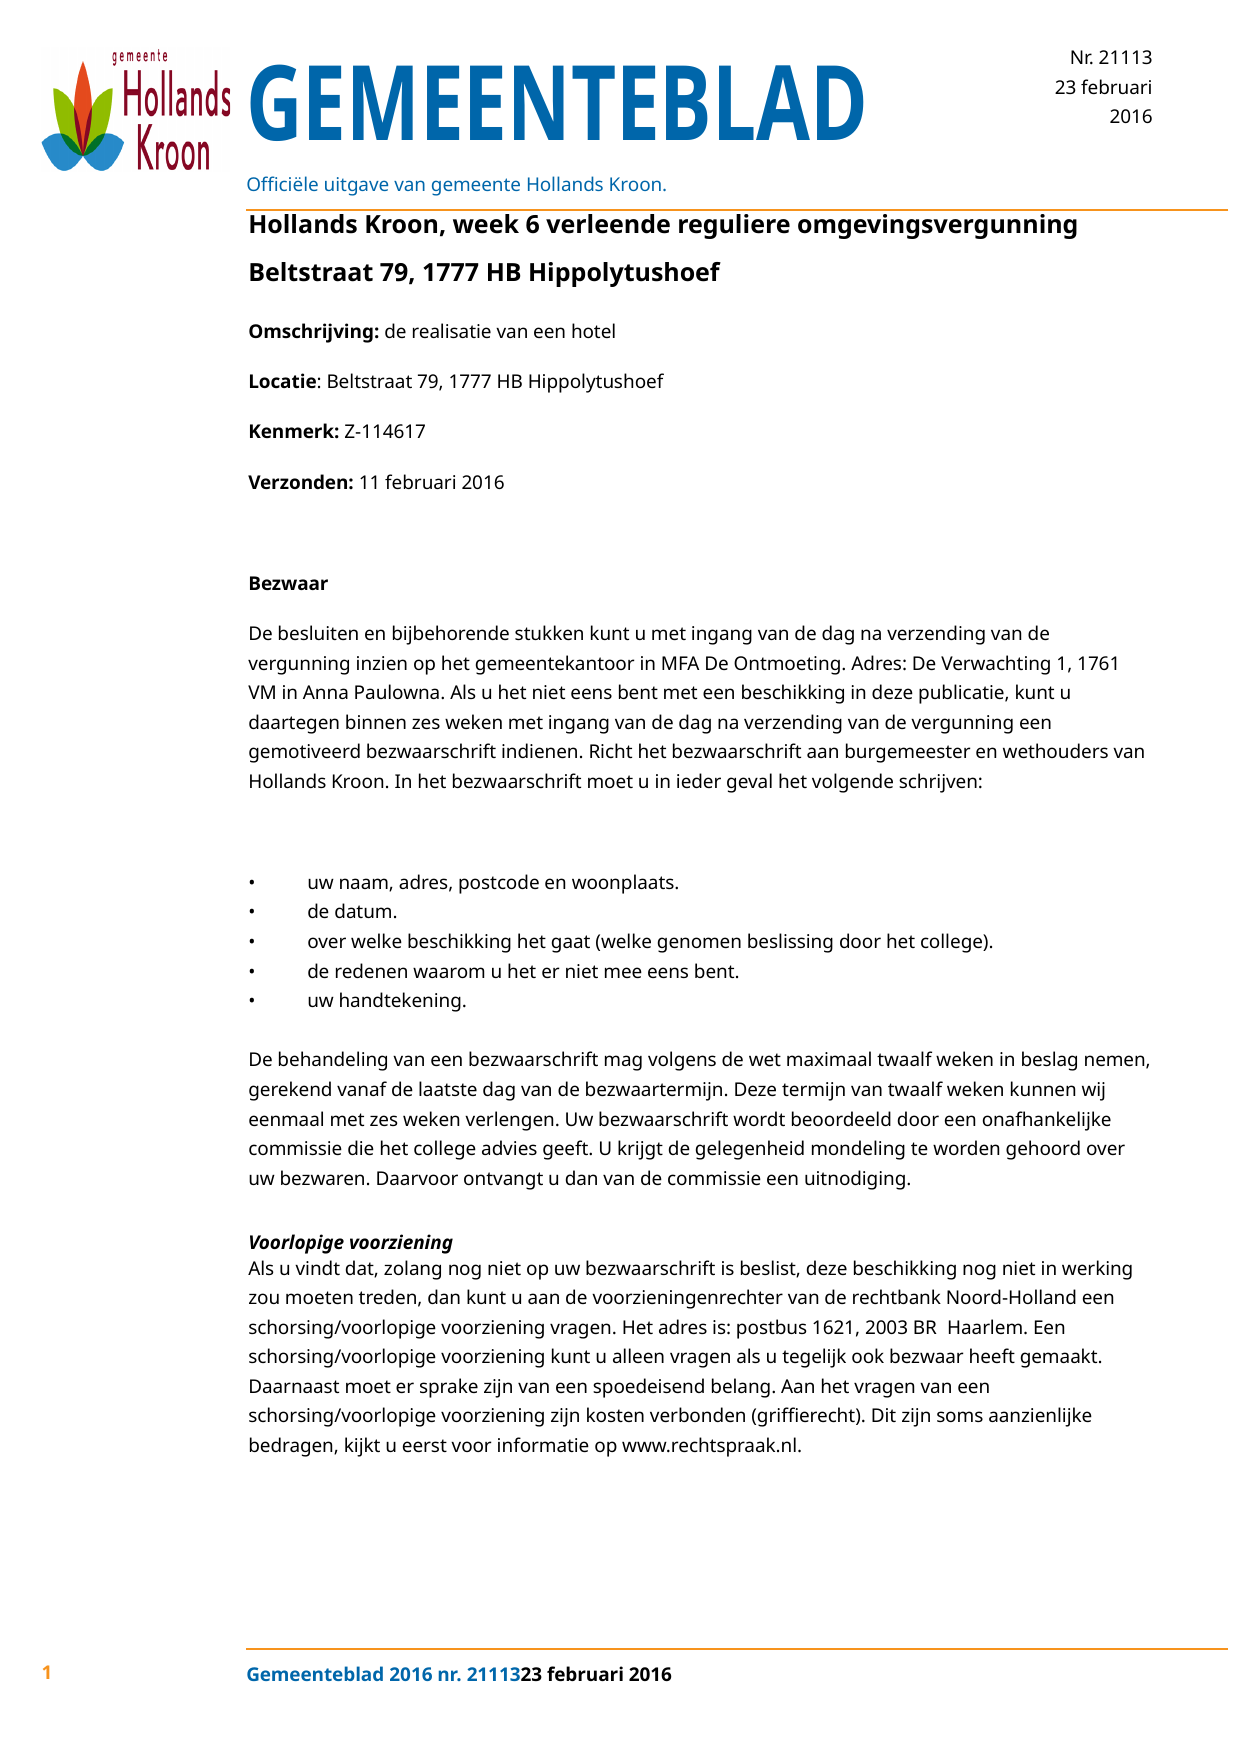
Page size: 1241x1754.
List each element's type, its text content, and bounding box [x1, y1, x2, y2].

text Locatie: Beltstraat 79, 1777 HB Hippolytushoef [248, 368, 1152, 394]
text Omschrijving: de realisatie van een hotel [248, 318, 1152, 344]
text Bezwaar [248, 570, 1152, 596]
text Verzonden: 11 februari 2016 [248, 469, 1152, 495]
text De besluiten en bijbehorende stukken kunt u met ingang van de dag na verzending van de vergunning inzien op het gemeentekantoor in MFA De Ontmoeting. Adres: De Verwachting 1, 1761 VM in Anna Paulowna. Als u het niet eens bent met een beschikking in deze publicatie, kunt u daartegen binnen zes weken met ingang van de dag na verzending van de vergunning een gemotiveerd bezwaarschrift indienen. Richt het bezwaarschrift aan burgemeester en wethouders van Hollands Kroon. In het bezwaarschrift moet u in ieder geval het volgende schrijven: [248, 620, 1152, 794]
text Voorlopige voorziening [248, 1229, 1152, 1255]
text Kenmerk: Z-114617 [248, 419, 1152, 444]
text Hollands Kroon, week 6 verleende reguliere omgevingsvergunning Beltstraat 79, 1777 HB Hippolytushoef [248, 211, 1152, 288]
text Als u vindt dat, zolang nog niet op uw bezwaarschrift is beslist, deze beschikking nog niet in werking zou moeten treden, dan kunt u aan de voorzieningenrechter van de rechtbank Noord-Holland een schorsing/voorlopige voorziening vragen. Het adres is: postbus 1621, 2003 BR Haarlem. Een schorsing/voorlopige voorziening kunt u alleen vragen als u tegelijk ook bezwaar heeft gemaakt. Daarnaast moet er sprake zijn van een spoedeisend belang. Aan het vragen van een schorsing/voorlopige voorziening zijn kosten verbonden (griffierecht). Dit zijn soms aanzienlijke bedragen, kijkt u eerst voor informatie op www.rechtspraak.nl. [248, 1255, 1152, 1458]
text De behandeling van een bezwaarschrift mag volgens de wet maximaal twaalf weken in beslag nemen, gerekend vanaf de laatste dag van de bezwaartermijn. Deze termijn van twaalf weken kunnen wij eenmaal met zes weken verlengen. Uw bezwaarschrift wordt beoordeeld door een onafhankelijke commissie die het college advies geeft. U krijgt de gelegenheid mondeling te worden gehoord over uw bezwaren. Daarvoor ontvangt u dan van de commissie een uitnodiging. [248, 1047, 1152, 1191]
list de datum. [248, 899, 1152, 924]
list over welke beschikking het gaat (welke genomen beslissing door het college). [248, 928, 1152, 954]
picture [41, 47, 231, 172]
list uw naam, adres, postcode en woonplaats. [248, 869, 1152, 895]
list uw handtekening. [248, 987, 1152, 1013]
list de redenen waarom u het er niet mee eens bent. [248, 958, 1152, 984]
